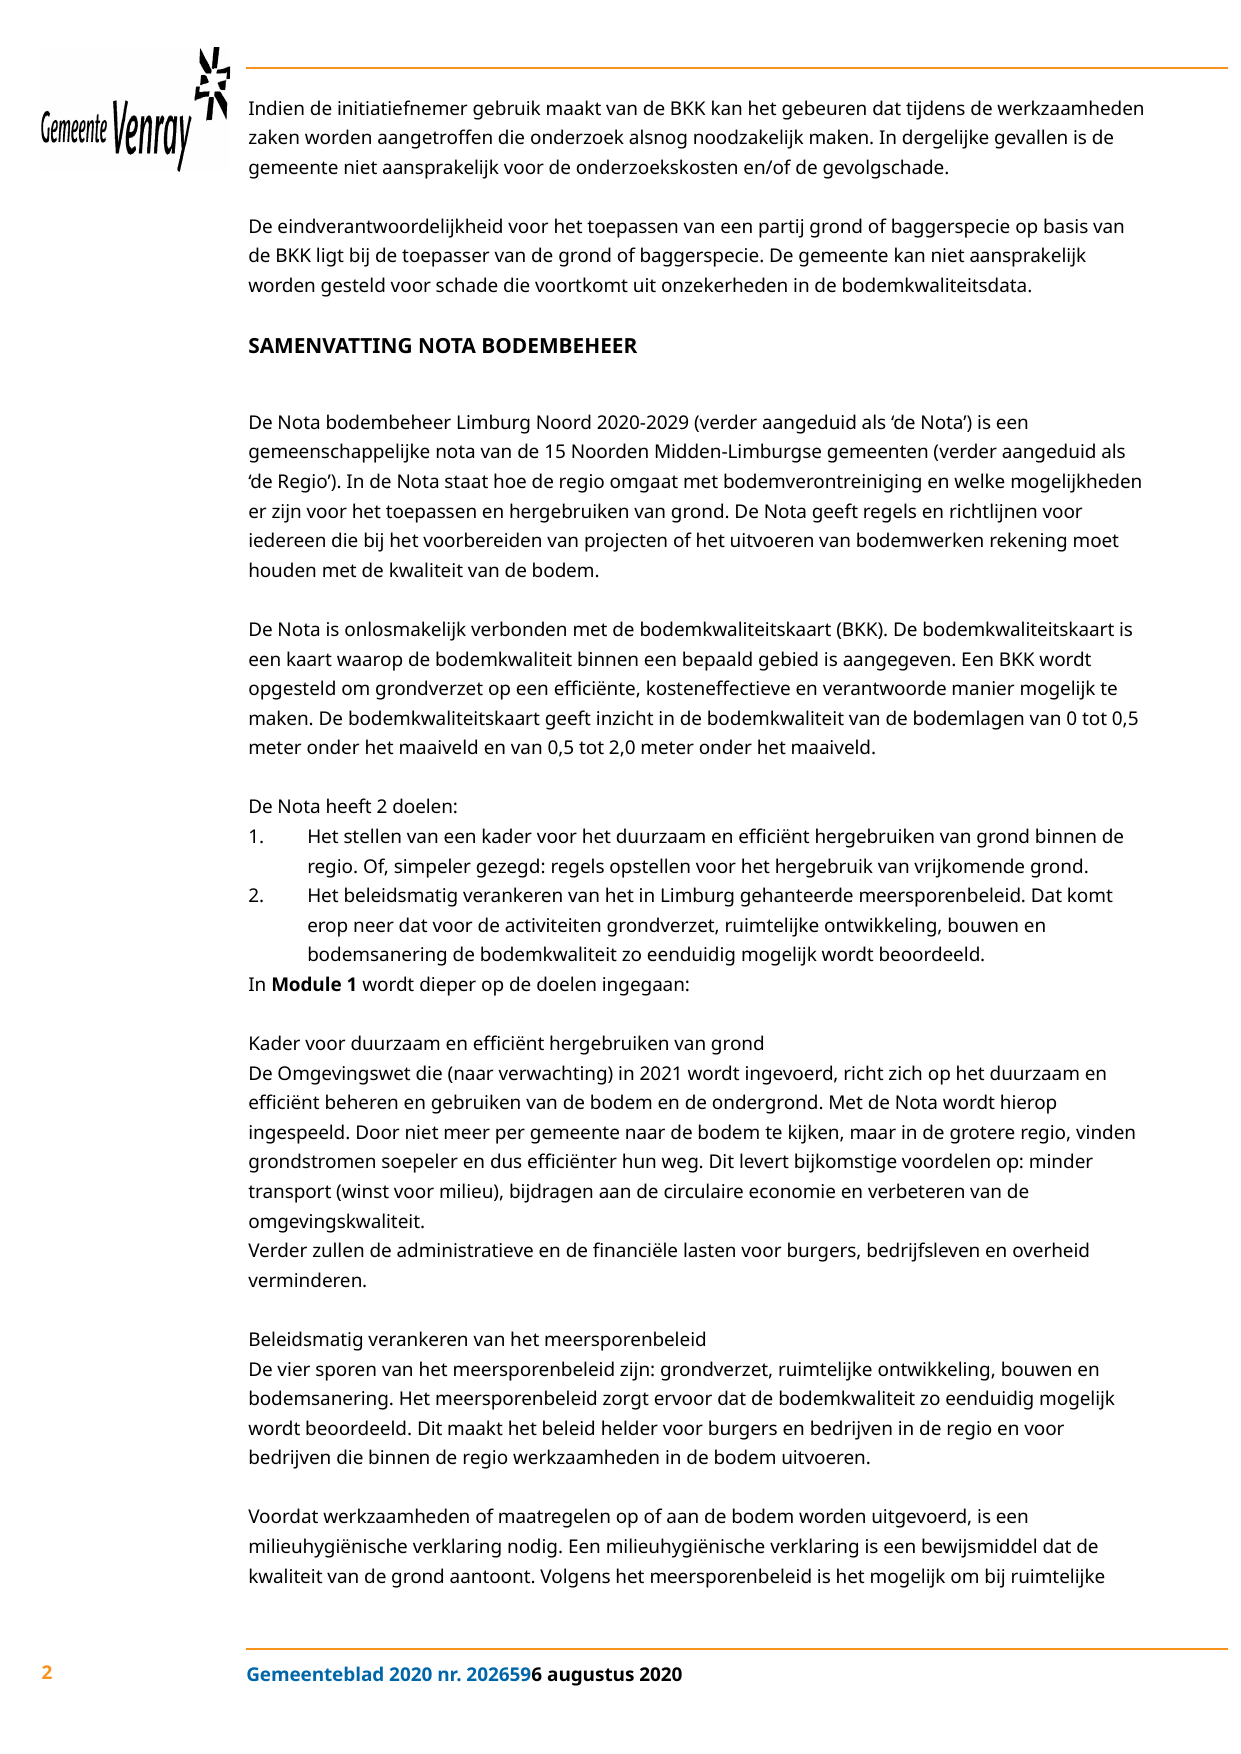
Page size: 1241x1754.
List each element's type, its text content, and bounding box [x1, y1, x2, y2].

text In Module 1 wordt dieper op de doelen ingegaan: [248, 971, 1152, 997]
text De Nota bodembeheer Limburg Noord 2020-2029 (verder aangeduid als ‘de Nota’) is een gemeenschappelijke nota van de 15 Noorden Midden-Limburgse gemeenten (verder aangeduid als ‘de Regio’). In de Nota staat hoe de regio omgaat met bodemverontreiniging en welke mogelijkheden er zijn voor het toepassen en hergebruiken van grond. De Nota geeft regels en richtlijnen voor iedereen die bij het voorbereiden van projecten of het uitvoeren van bodemwerken rekening moet houden met de kwaliteit van de bodem. [248, 409, 1152, 583]
text De vier sporen van het meersporenbeleid zijn: grondverzet, ruimtelijke ontwikkeling, bouwen en bodemsanering. Het meersporenbeleid zorgt ervoor dat de bodemkwaliteit zo eenduidig mogelijk wordt beoordeeld. Dit maakt het beleid helder voor burgers en bedrijven in de regio en voor bedrijven die binnen de regio werkzaamheden in de bodem uitvoeren. [248, 1356, 1152, 1470]
text SAMENVATTING NOTA BODEMBEHEER [248, 331, 1152, 360]
text Indien de initiatiefnemer gebruik maakt van de BKK kan het gebeuren dat tijdens de werkzaamheden zaken worden aangetroffen die onderzoek alsnog noodzakelijk maken. In dergelijke gevallen is de gemeente niet aansprakelijk voor de onderzoekskosten en/of de gevolgschade. [248, 95, 1152, 180]
text De Nota is onlosmakelijk verbonden met de bodemkwaliteitskaart (BKK). De bodemkwaliteitskaart is een kaart waarop de bodemkwaliteit binnen een bepaald gebied is aangegeven. Een BKK wordt opgesteld om grondverzet op een efficiënte, kosteneffectieve en verantwoorde manier mogelijk te maken. De bodemkwaliteitskaart geeft inzicht in de bodemkwaliteit van de bodemlagen van 0 tot 0,5 meter onder het maaiveld en van 0,5 tot 2,0 meter onder het maaiveld. [248, 616, 1152, 760]
picture [41, 47, 231, 172]
text Kader voor duurzaam en efficiënt hergebruiken van grond [248, 1030, 1152, 1056]
text De Omgevingswet die (naar verwachting) in 2021 wordt ingevoerd, richt zich op het duurzaam en efficiënt beheren en gebruiken van de bodem en de ondergrond. Met de Nota wordt hierop ingespeeld. Door niet meer per gemeente naar de bodem te kijken, maar in de grotere regio, vinden grondstromen soepeler en dus efficiënter hun weg. Dit levert bijkomstige voordelen op: minder transport (winst voor milieu), bijdragen aan de circulaire economie en verbeteren van de omgevingskwaliteit. [248, 1060, 1152, 1234]
text De eindverantwoordelijkheid voor het toepassen van een partij grond of baggerspecie op basis van de BKK ligt bij de toepasser van de grond of baggerspecie. De gemeente kan niet aansprakelijk worden gesteld voor schade die voortkomt uit onzekerheden in de bodemkwaliteitsdata. [248, 213, 1152, 298]
text De Nota heeft 2 doelen: [248, 794, 1152, 819]
text Verder zullen de administratieve en de financiële lasten voor burgers, bedrijfsleven en overheid verminderen. [248, 1237, 1152, 1293]
text Voordat werkzaamheden of maatregelen op of aan de bodem worden uitgevoerd, is een milieuhygiënische verklaring nodig. Een milieuhygiënische verklaring is een bewijsmiddel dat de kwaliteit van de grond aantoont. Volgens het meersporenbeleid is het mogelijk om bij ruimtelijke [248, 1504, 1152, 1589]
list Het beleidsmatig verankeren van het in Limburg gehanteerde meersporenbeleid. Dat komt erop neer dat voor de activiteiten grondverzet, ruimtelijke ontwikkeling, bouwen en bodemsanering de bodemkwaliteit zo eenduidig mogelijk wordt beoordeeld. [248, 882, 1152, 967]
list Het stellen van een kader voor het duurzaam en efficiënt hergebruiken van grond binnen de regio. Of, simpeler gezegd: regels opstellen voor het hergebruik van vrijkomende grond. [248, 823, 1152, 879]
text Beleidsmatig verankeren van het meersporenbeleid [248, 1326, 1152, 1352]
